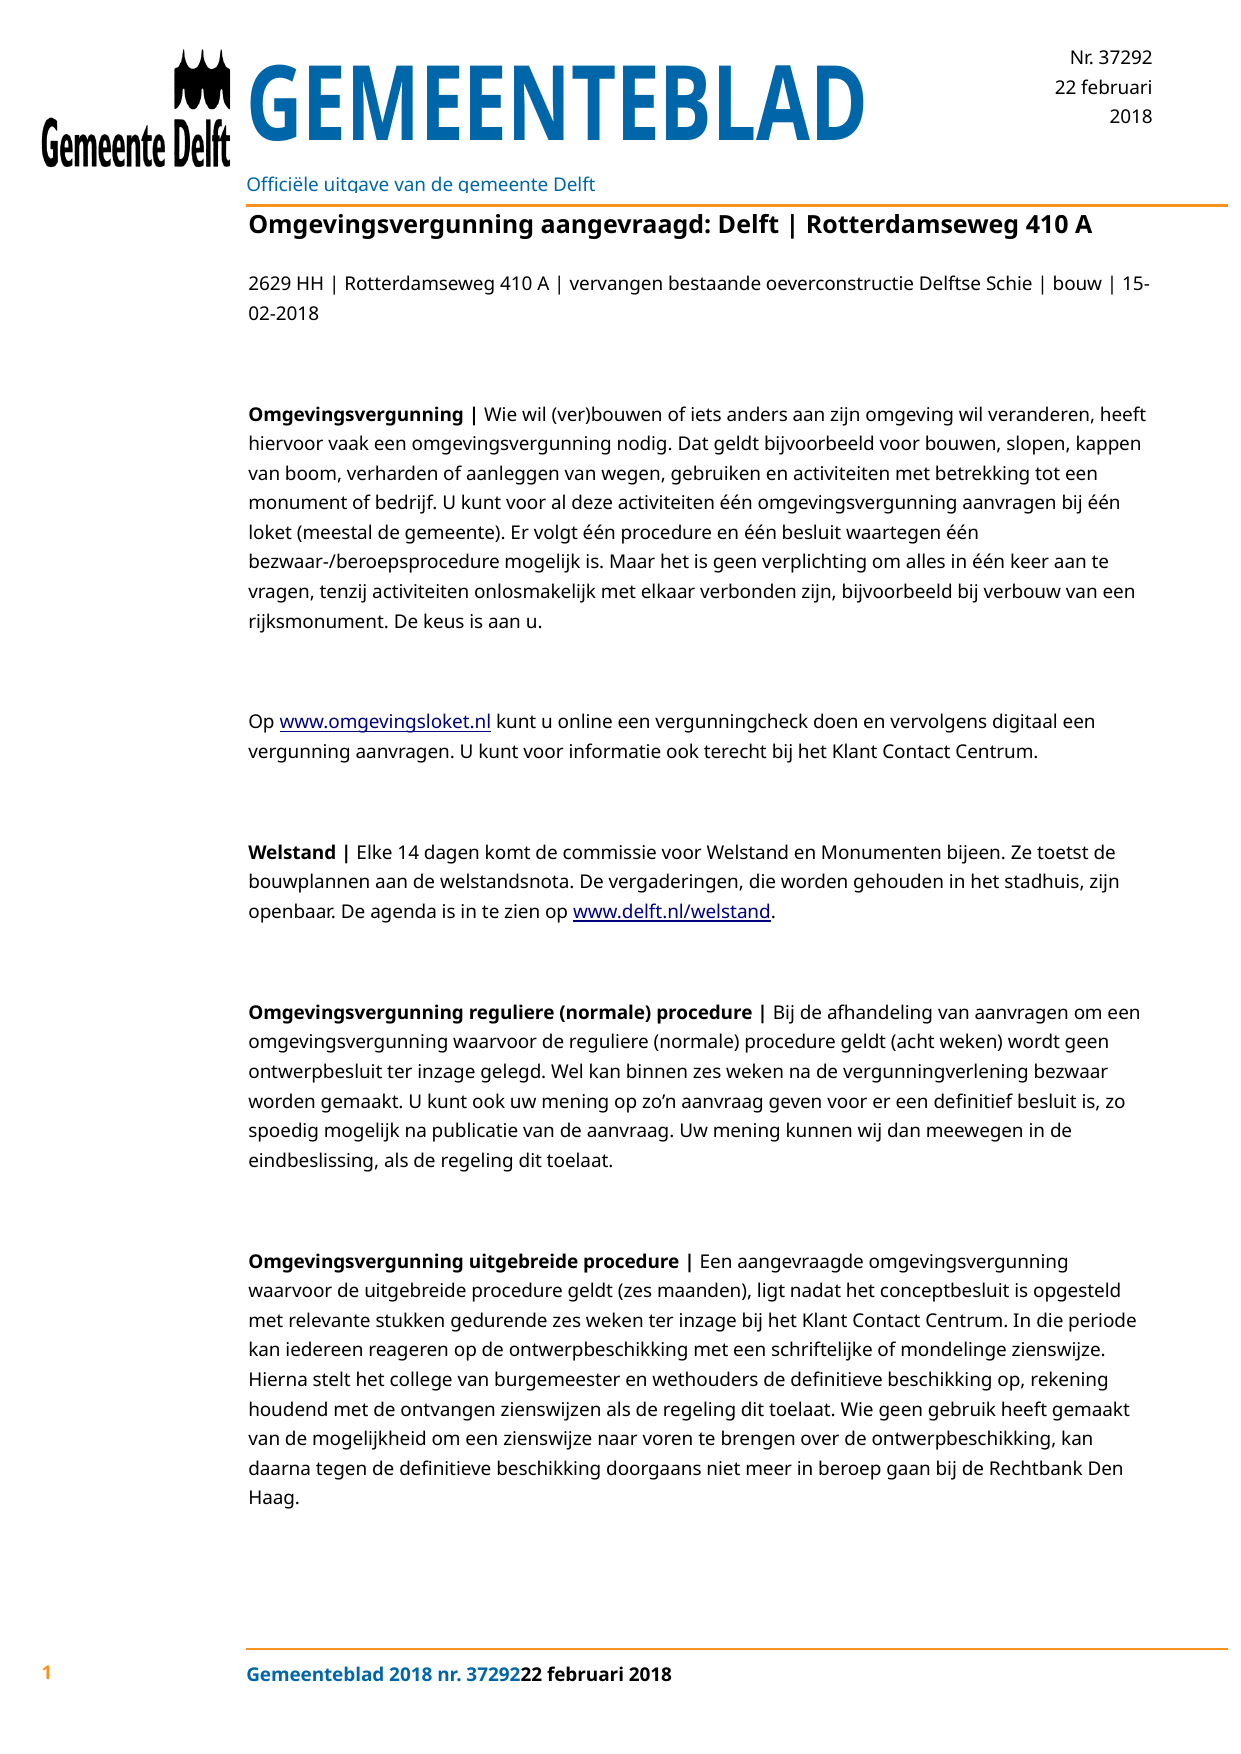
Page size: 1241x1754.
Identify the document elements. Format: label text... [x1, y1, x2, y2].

text 2629 HH | Rotterdamseweg 410 A | vervangen bestaande oeverconstructie Delftse Schie | bouw | 15-02-2018 [248, 270, 1152, 326]
text Omgevingsvergunning aangevraagd: Delft | Rotterdamseweg 410 A [248, 207, 1152, 241]
text Welstand | Elke 14 dagen komt de commissie voor Welstand en Monumenten bijeen. Ze toetst de bouwplannen aan de welstandsnota. De vergaderingen, die worden gehouden in het stadhuis, zijn openbaar. De agenda is in te zien op www.delft.nl/welstand. [248, 839, 1152, 924]
text Omgevingsvergunning uitgebreide procedure | Een aangevraagde omgevingsvergunning waarvoor de uitgebreide procedure geldt (zes maanden), ligt nadat het conceptbesluit is opgesteld met relevante stukken gedurende zes weken ter inzage bij het Klant Contact Centrum. In die periode kan iedereen reageren op de ontwerpbeschikking met een schriftelijke of mondelinge zienswijze. Hierna stelt het college van burgemeester en wethouders de definitieve beschikking op, rekening houdend met de ontvangen zienswijzen als de regeling dit toelaat. Wie geen gebruik heeft gemaakt van de mogelijkheid om een zienswijze naar voren te brengen over de ontwerpbeschikking, kan daarna tegen de definitieve beschikking doorgaans niet meer in beroep gaan bij de Rechtbank Den Haag. [248, 1248, 1152, 1510]
text Omgevingsvergunning reguliere (normale) procedure | Bij de afhandeling van aanvragen om een omgevingsvergunning waarvoor de reguliere (normale) procedure geldt (acht weken) wordt geen ontwerpbesluit ter inzage gelegd. Wel kan binnen zes weken na de vergunningverlening bezwaar worden gemaakt. U kunt ook uw mening op zo’n aanvraag geven voor er een definitief besluit is, zo spoedig mogelijk na publicatie van de aanvraag. Uw mening kunnen wij dan meewegen in de eindbeslissing, als de regeling dit toelaat. [248, 999, 1152, 1173]
text Omgevingsvergunning | Wie wil (ver)bouwen of iets anders aan zijn omgeving wil veranderen, heeft hiervoor vaak een omgevingsvergunning nodig. Dat geldt bijvoorbeeld voor bouwen, slopen, kappen van boom, verharden of aanleggen van wegen, gebruiken en activiteiten met betrekking tot een monument of bedrijf. U kunt voor al deze activiteiten één omgevingsvergunning aanvragen bij één loket (meestal de gemeente). Er volgt één procedure en één besluit waartegen één bezwaar-/beroepsprocedure mogelijk is. Maar het is geen verplichting om alles in één keer aan te vragen, tenzij activiteiten onlosmakelijk met elkaar verbonden zijn, bijvoorbeeld bij verbouw van een rijksmonument. De keus is aan u. [248, 401, 1152, 633]
picture [41, 47, 231, 172]
text Op www.omgevingsloket.nl kunt u online een vergunningcheck doen en vervolgens digitaal een vergunning aanvragen. U kunt voor informatie ook terecht bij het Klant Contact Centrum. [248, 709, 1152, 764]
